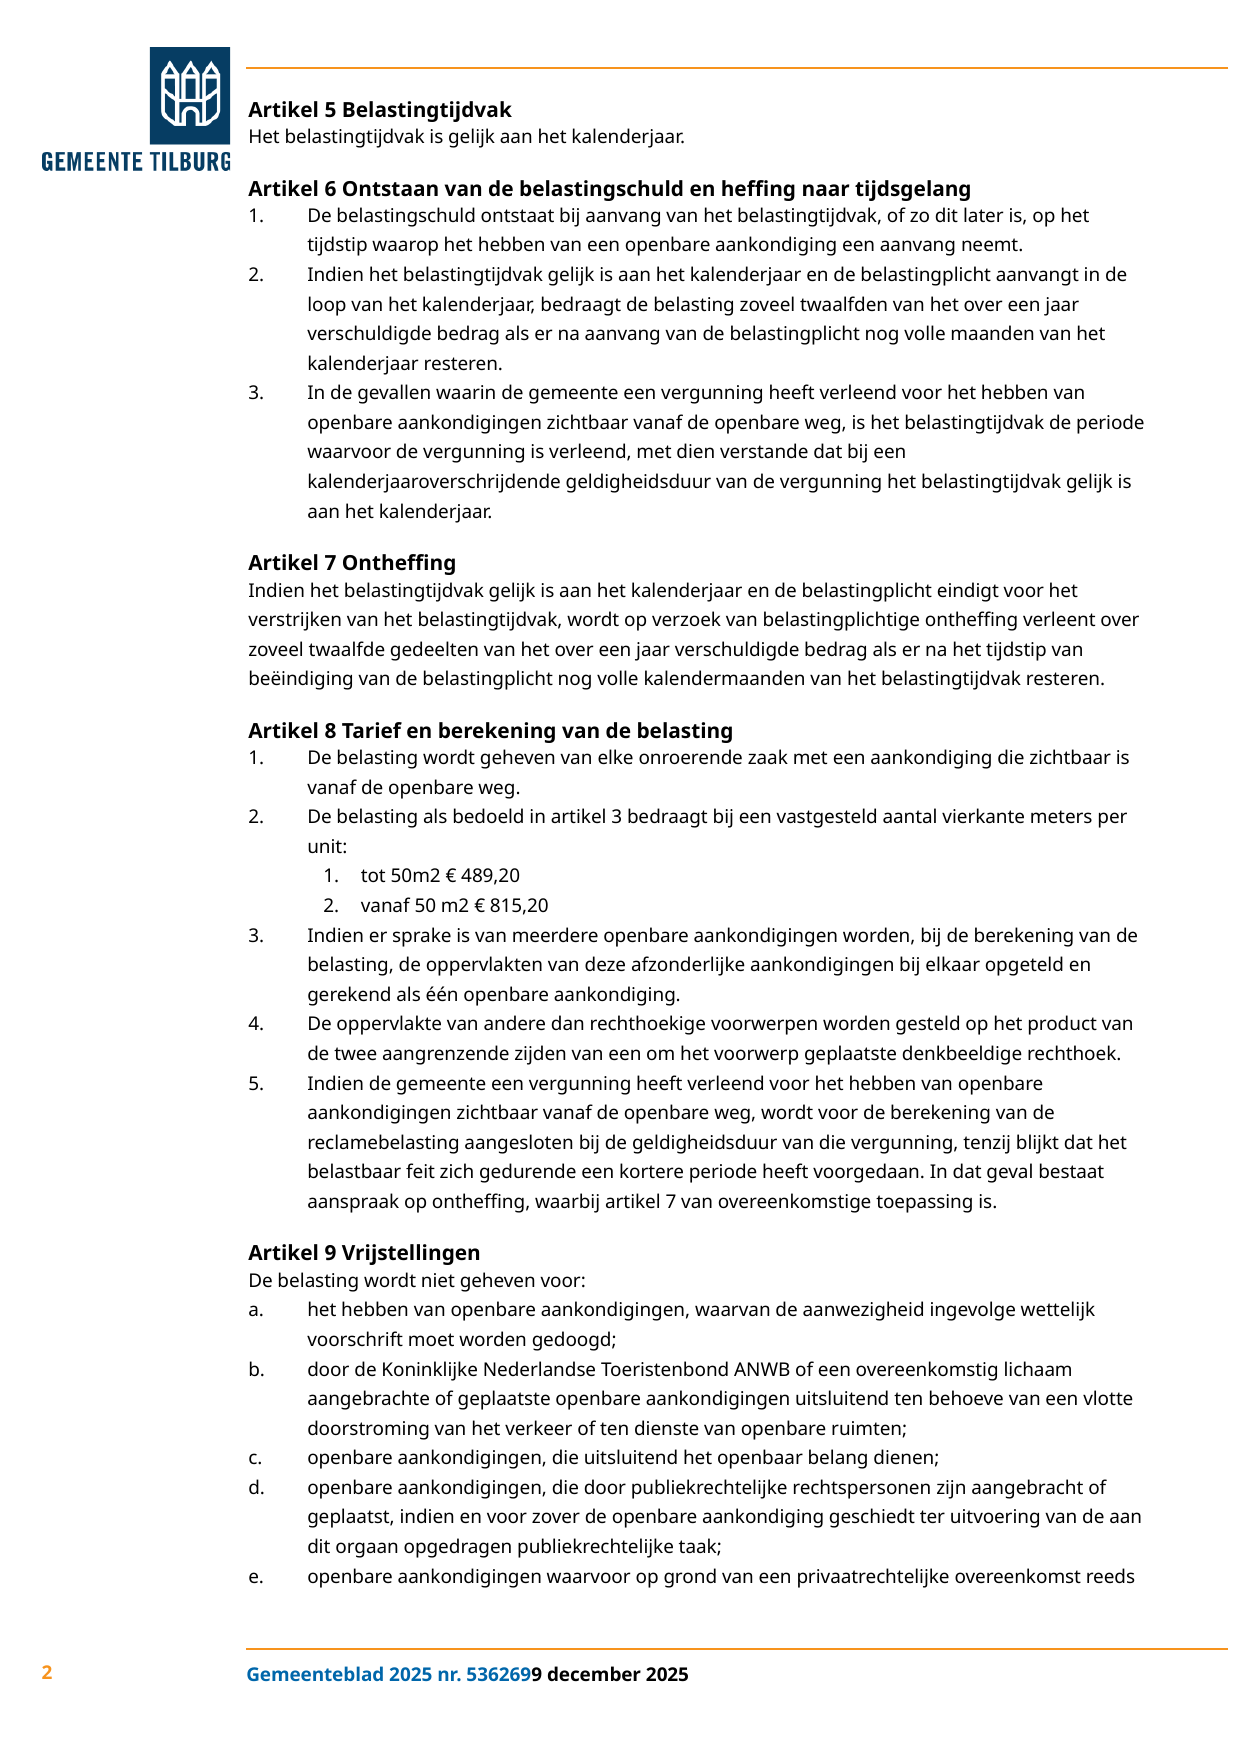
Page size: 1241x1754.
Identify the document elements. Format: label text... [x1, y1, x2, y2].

list De belastingschuld ontstaat bij aanvang van het belastingtijdvak, of zo dit later is, op het tijdstip waarop het hebben van een openbare aankondiging een aanvang neemt. [248, 202, 1152, 257]
list door de Koninklijke Nederlandse Toeristenbond ANWB of een overeenkomstig lichaam aangebrachte of geplaatste openbare aankondigingen uitsluitend ten behoeve van een vlotte doorstroming van het verkeer of ten dienste van openbare ruimten; [248, 1356, 1152, 1441]
list openbare aankondigingen, die uitsluitend het openbaar belang dienen; [248, 1444, 1152, 1470]
list Indien de gemeente een vergunning heeft verleend voor het hebben van openbare aankondigingen zichtbaar vanaf de openbare weg, wordt voor de berekening van de reclamebelasting aangesloten bij de geldigheidsduur van die vergunning, tenzij blijkt dat het belastbaar feit zich gedurende een kortere periode heeft voorgedaan. In dat geval bestaat aanspraak op ontheffing, waarbij artikel 7 van overeenkomstige toepassing is. [248, 1070, 1152, 1214]
text Het belastingtijdvak is gelijk aan het kalenderjaar. [248, 123, 1152, 149]
picture [41, 47, 231, 172]
list De belasting wordt geheven van elke onroerende zaak met een aankondiging die zichtbaar is vanaf de openbare weg. [248, 744, 1152, 800]
text Artikel 7 Ontheffing [248, 548, 1152, 577]
list Indien er sprake is van meerdere openbare aankondigingen worden, bij de berekening van de belasting, de oppervlakten van deze afzonderlijke aankondigingen bij elkaar opgeteld en gerekend als één openbare aankondiging. [248, 922, 1152, 1007]
list Indien het belastingtijdvak gelijk is aan het kalenderjaar en de belastingplicht aanvangt in de loop van het kalenderjaar, bedraagt de belasting zoveel twaalfden van het over een jaar verschuldigde bedrag als er na aanvang van de belastingplicht nog volle maanden van het kalenderjaar resteren. [248, 261, 1152, 376]
list De belasting als bedoeld in artikel 3 bedraagt bij een vastgesteld aantal vierkante meters per unit: [248, 803, 1152, 859]
text De belasting wordt niet geheven voor: [248, 1267, 1152, 1293]
list het hebben van openbare aankondigingen, waarvan de aanwezigheid ingevolge wettelijk voorschrift moet worden gedoogd; [248, 1297, 1152, 1352]
list De oppervlakte van andere dan rechthoekige voorwerpen worden gesteld op het product van de twee aangrenzende zijden van een om het voorwerp geplaatste denkbeeldige rechthoek. [248, 1011, 1152, 1066]
list openbare aankondigingen, die door publiekrechtelijke rechtspersonen zijn aangebracht of geplaatst, indien en voor zover de openbare aankondiging geschiedt ter uitvoering van de aan dit orgaan opgedragen publiekrechtelijke taak; [248, 1474, 1152, 1559]
list openbare aankondigingen waarvoor op grond van een privaatrechtelijke overeenkomst reeds [248, 1563, 1152, 1588]
list vanaf 50 m2 € 815,20 [323, 892, 1152, 918]
list In de gevallen waarin de gemeente een vergunning heeft verleend voor het hebben van openbare aankondigingen zichtbaar vanaf de openbare weg, is het belastingtijdvak de periode waarvoor de vergunning is verleend, met dien verstande dat bij een kalenderjaaroverschrijdende geldigheidsduur van de vergunning het belastingtijdvak gelijk is aan het kalenderjaar. [248, 379, 1152, 524]
text Indien het belastingtijdvak gelijk is aan het kalenderjaar en de belastingplicht eindigt voor het verstrijken van het belastingtijdvak, wordt op verzoek van belastingplichtige ontheffing verleent over zoveel twaalfde gedeelten van het over een jaar verschuldigde bedrag als er na het tijdstip van beëindiging van de belastingplicht nog volle kalendermaanden van het belastingtijdvak resteren. [248, 577, 1152, 691]
list tot 50m2 € 489,20 [323, 863, 1152, 888]
text Artikel 8 Tarief en berekening van de belasting [248, 716, 1152, 744]
text Artikel 9 Vrijstellingen [248, 1238, 1152, 1267]
text Artikel 6 Ontstaan van de belastingschuld en heffing naar tijdsgelang [248, 174, 1152, 202]
text Artikel 5 Belastingtijdvak [248, 95, 1152, 123]
